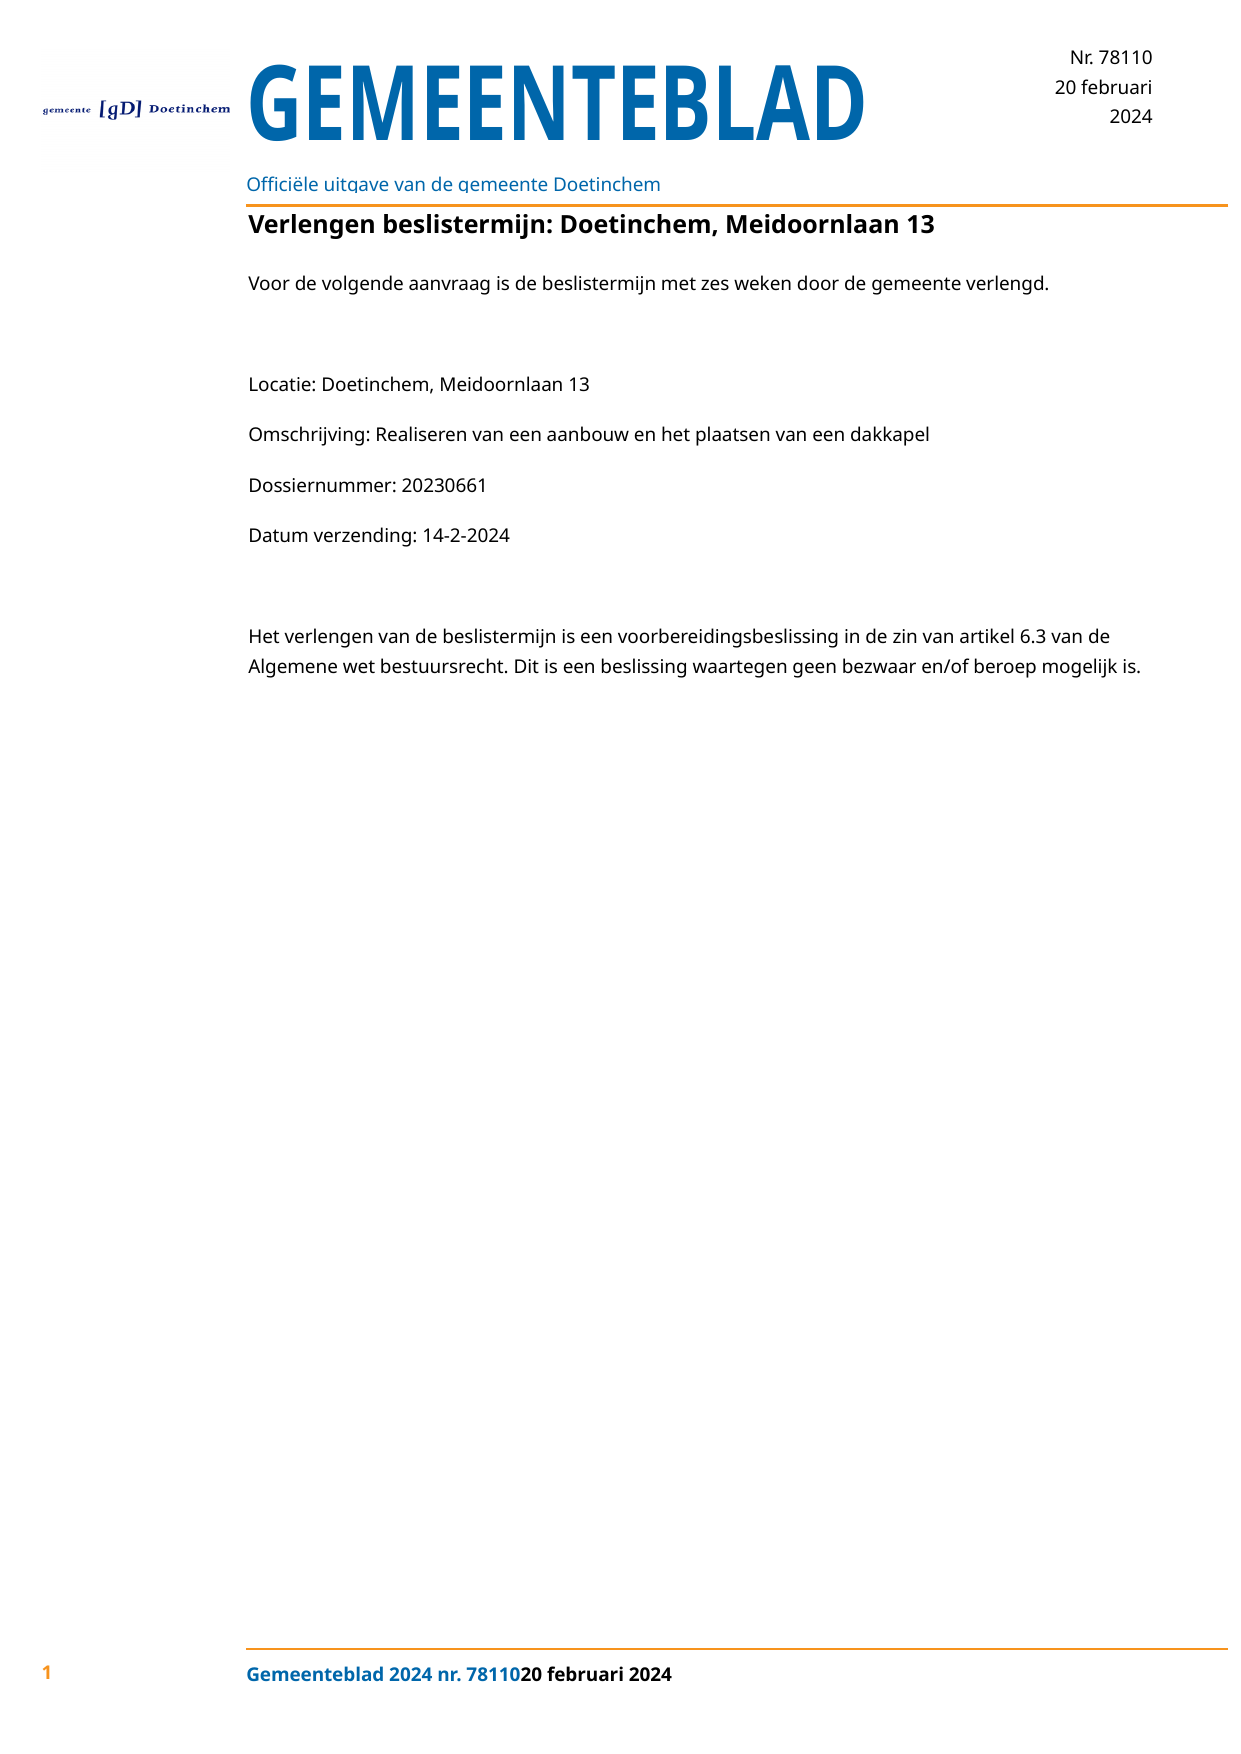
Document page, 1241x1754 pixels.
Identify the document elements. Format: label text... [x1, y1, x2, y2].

text Datum verzending: 14-2-2024 [248, 522, 1152, 548]
text Het verlengen van de beslistermijn is een voorbereidingsbeslissing in de zin van artikel 6.3 van de Algemene wet bestuursrecht. Dit is een beslissing waartegen geen bezwaar en/of beroep mogelijk is. [248, 623, 1152, 678]
text Omschrijving: Realiseren van een aanbouw en het plaatsen van een dakkapel [248, 422, 1152, 447]
text Locatie: Doetinchem, Meidoornlaan 13 [248, 371, 1152, 397]
text Dossiernummer: 20230661 [248, 472, 1152, 498]
text Verlengen beslistermijn: Doetinchem, Meidoornlaan 13 [248, 207, 1152, 241]
text Voor de volgende aanvraag is de beslistermijn met zes weken door de gemeente verlengd. [248, 270, 1152, 296]
picture [41, 47, 231, 172]
